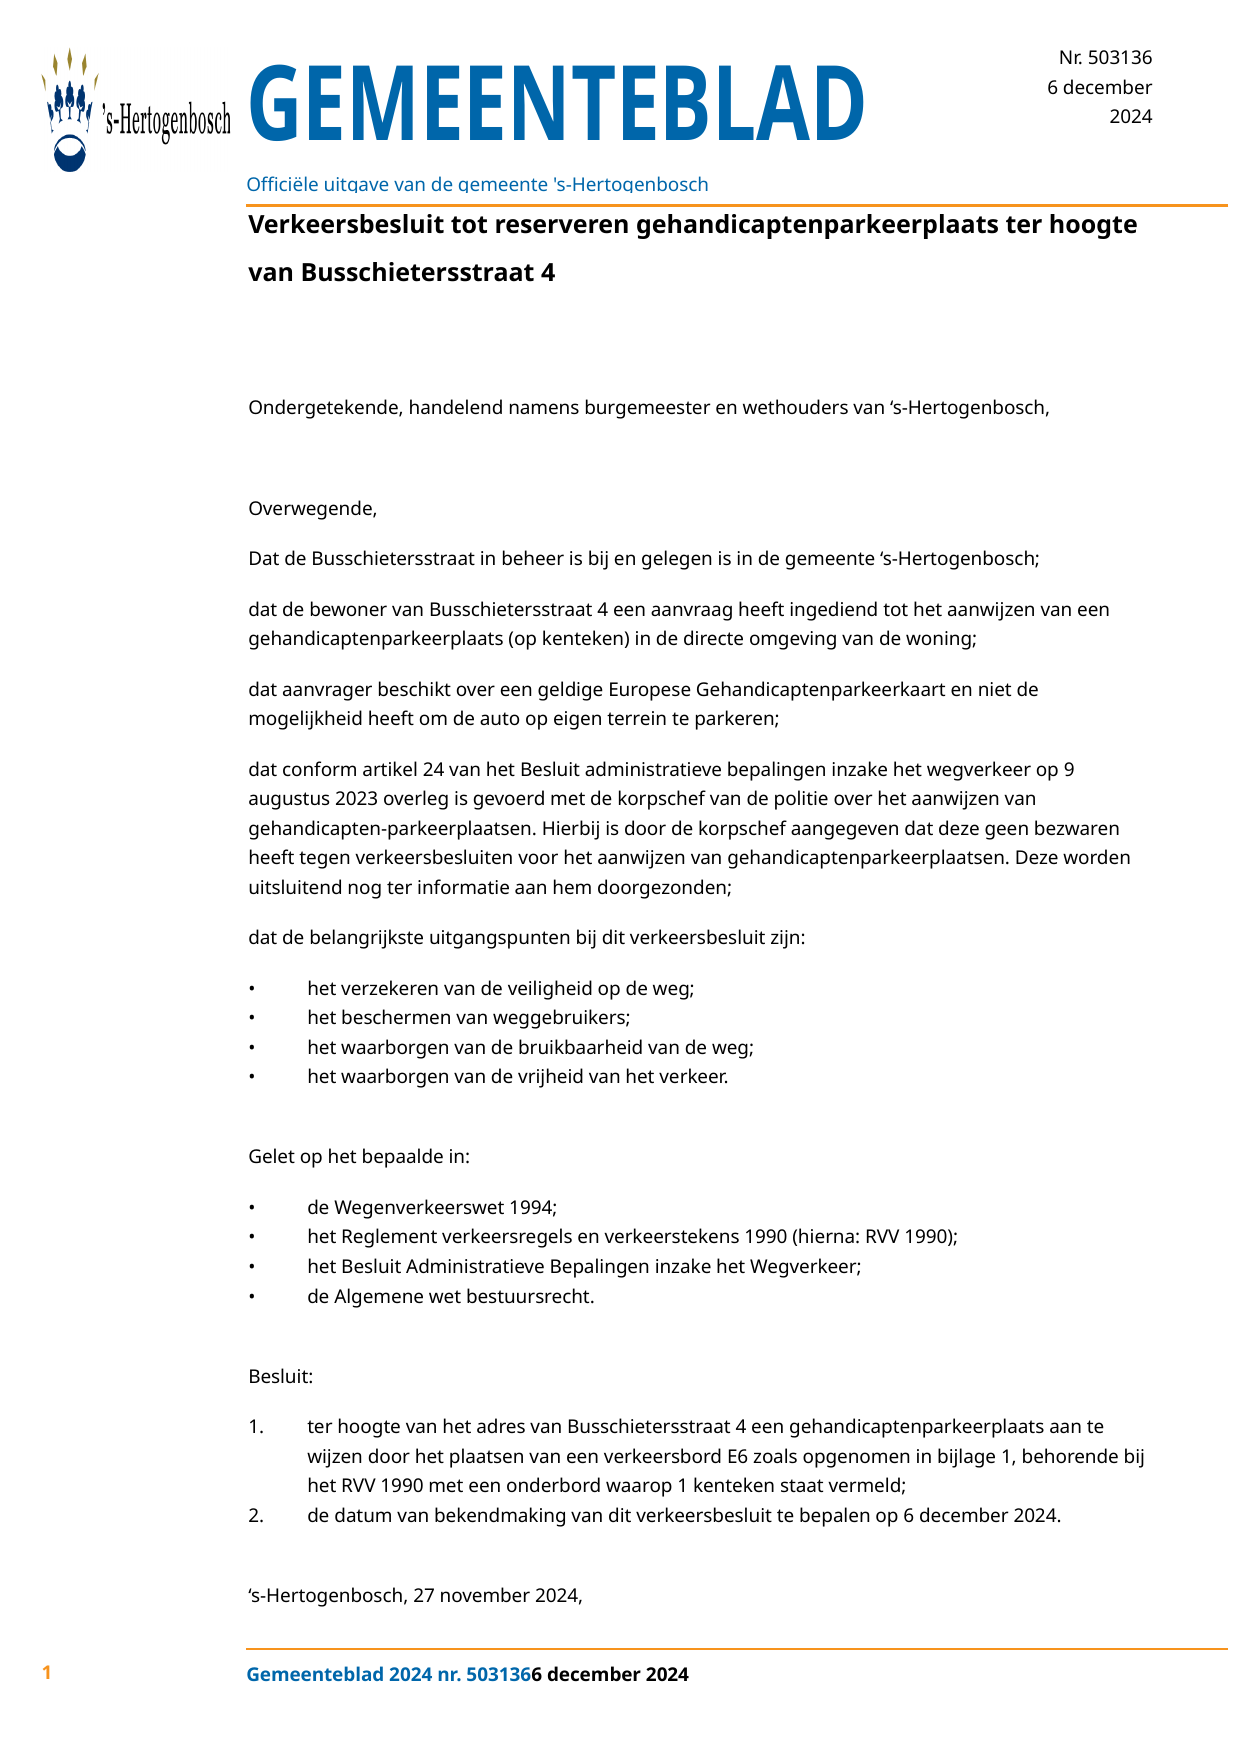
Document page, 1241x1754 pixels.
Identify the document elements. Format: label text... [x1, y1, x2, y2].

picture [41, 47, 231, 172]
text Dat de Busschietersstraat in beheer is bij en gelegen is in de gemeente ‘s-Hertogenbosch; [248, 545, 1152, 571]
list ter hoogte van het adres van Busschietersstraat 4 een gehandicaptenparkeerplaats aan te wijzen door het plaatsen van een verkeersbord E6 zoals opgenomen in bijlage 1, behorende bij het RVV 1990 met een onderbord waarop 1 kenteken staat vermeld; [248, 1413, 1152, 1498]
list het Reglement verkeersregels en verkeerstekens 1990 (hierna: RVV 1990); [248, 1224, 1152, 1249]
list de datum van bekendmaking van dit verkeersbesluit te bepalen op 6 december 2024. [248, 1502, 1152, 1528]
text Verkeersbesluit tot reserveren gehandicaptenparkeerplaats ter hoogte van Busschietersstraat 4 [248, 207, 1152, 288]
list het verzekeren van de veiligheid op de weg; [248, 975, 1152, 1001]
text Gelet op het bepaalde in: [248, 1144, 1152, 1169]
list het Besluit Administratieve Bepalingen inzake het Wegverkeer; [248, 1253, 1152, 1279]
text Overwegende, [248, 495, 1152, 521]
list de Wegenverkeerswet 1994; [248, 1194, 1152, 1220]
text dat conform artikel 24 van het Besluit administratieve bepalingen inzake het wegverkeer op 9 augustus 2023 overleg is gevoerd met de korpschef van de politie over het aanwijzen van gehandicapten-parkeerplaatsen. Hierbij is door de korpschef aangegeven dat deze geen bezwaren heeft tegen verkeersbesluiten voor het aanwijzen van gehandicaptenparkeerplaatsen. Deze worden uitsluitend nog ter informatie aan hem doorgezonden; [248, 756, 1152, 900]
text dat de belangrijkste uitgangspunten bij dit verkeersbesluit zijn: [248, 924, 1152, 950]
text Ondergetekende, handelend namens burgemeester en wethouders van ‘s-Hertogenbosch, [248, 394, 1152, 420]
text dat aanvrager beschikt over een geldige Europese Gehandicaptenparkeerkaart en niet de mogelijkheid heeft om de auto op eigen terrein te parkeren; [248, 676, 1152, 731]
text ‘s-Hertogenbosch, 27 november 2024, [248, 1582, 1152, 1608]
text dat de bewoner van Busschietersstraat 4 een aanvraag heeft ingediend tot het aanwijzen van een gehandicaptenparkeerplaats (op kenteken) in de directe omgeving van de woning; [248, 596, 1152, 651]
list het beschermen van weggebruikers; [248, 1004, 1152, 1030]
list het waarborgen van de vrijheid van het verkeer. [248, 1064, 1152, 1089]
list het waarborgen van de bruikbaarheid van de weg; [248, 1034, 1152, 1060]
text Besluit: [248, 1363, 1152, 1388]
list de Algemene wet bestuursrecht. [248, 1283, 1152, 1308]
